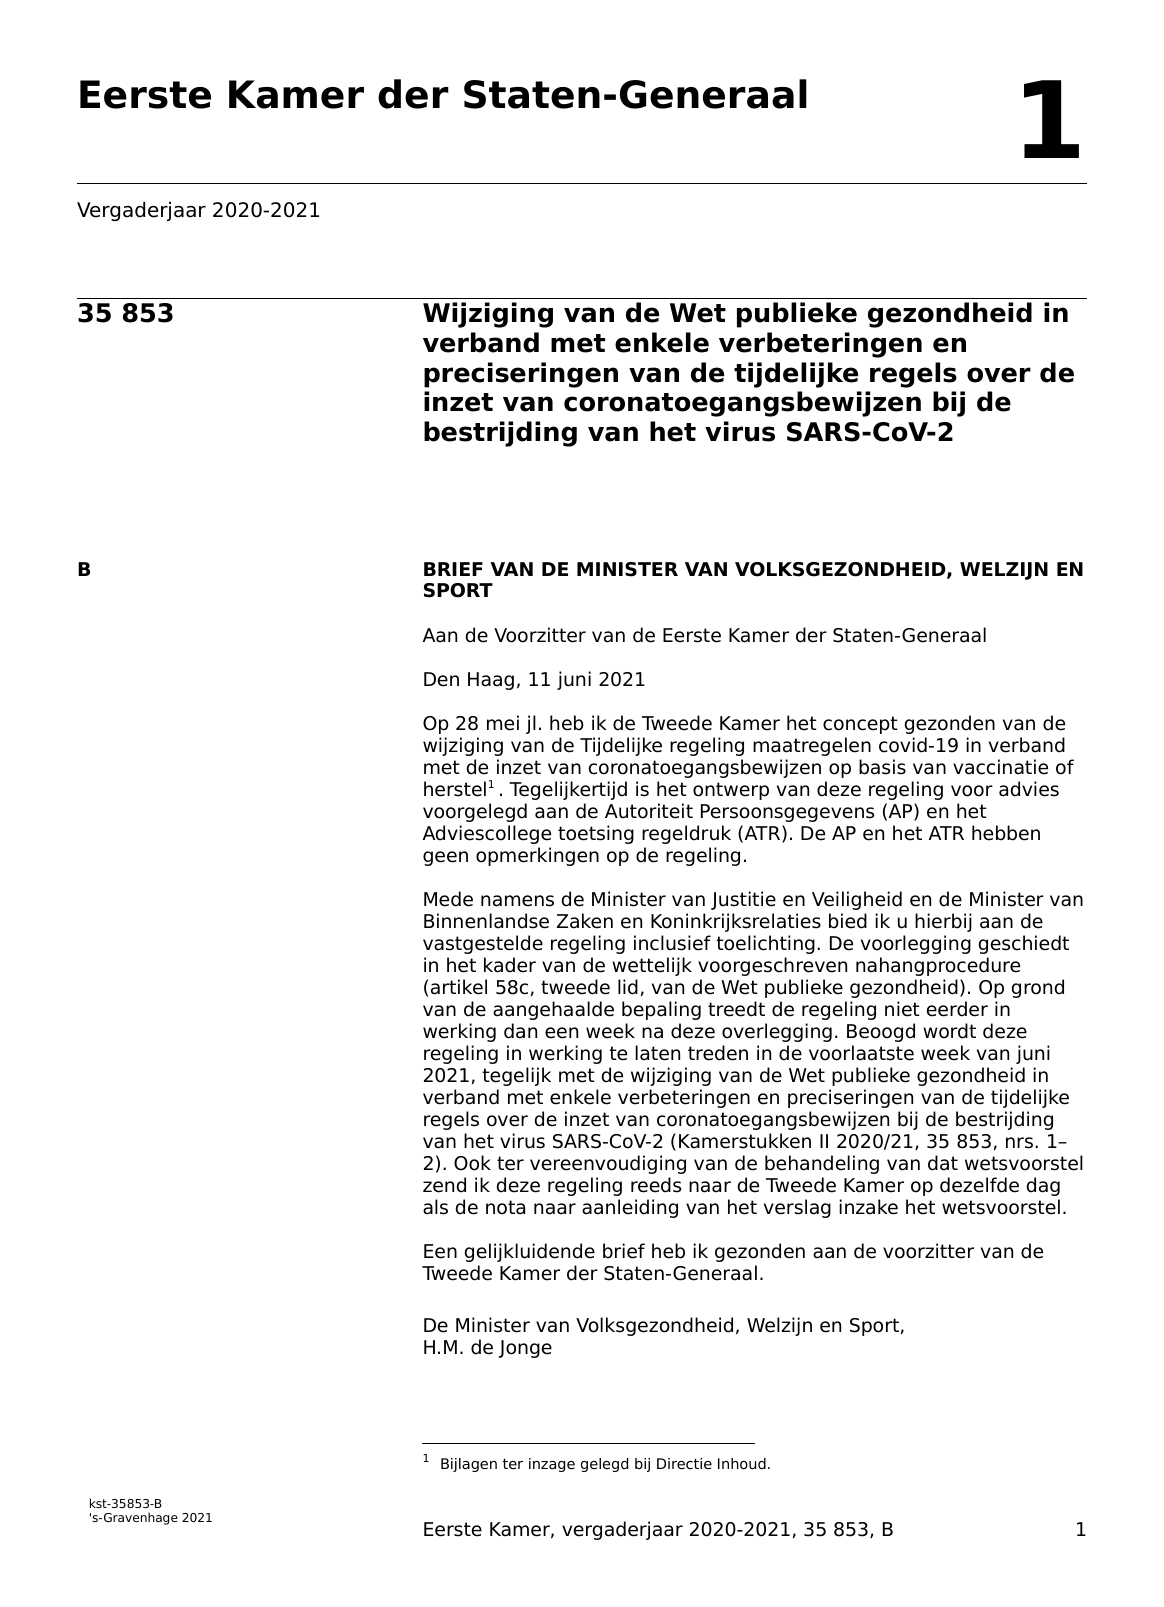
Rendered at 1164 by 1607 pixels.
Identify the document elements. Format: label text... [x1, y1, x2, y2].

table_cell Vergaderjaar 2020-2021 [77, 184, 1087, 298]
text De Minister van Volksgezondheid, Welzijn en Sport, H.M. de Jonge [422, 1315, 1087, 1359]
table_header 1 [886, 59, 1087, 183]
text Een gelijkluidende brief heb ik gezonden aan de voorzitter van de Tweede Kamer der Staten-Generaal. [422, 1241, 1087, 1285]
text Bijlagen ter inzage gelegd bij Directie Inhoud. [422, 1452, 1087, 1474]
text Op 28 mei jl. heb ik de Tweede Kamer het concept gezonden van de wijziging van de Tijdelijke regeling maatregelen covid-19 in verband met de inzet van coronatoegangsbewijzen op basis van vaccinatie of herstel. Tegelijkertijd is het ontwerp van deze regeling voor advies voorgelegd aan de Autoriteit Persoonsgegevens (AP) en het Adviescollege toetsing regeldruk (ATR). De AP en het ATR hebben geen opmerkingen op de regeling. [422, 713, 1087, 867]
table_header Eerste Kamer der Staten-Generaal [77, 59, 886, 183]
subtitle 35 853 Wijziging van de Wet publieke gezondheid in verband met enkele verbeteringen en preciseringen van de tijdelijke regels over de inzet van coronatoegangsbewijzen bij de bestrijding van het virus SARS-CoV-2 [77, 299, 1087, 447]
text Mede namens de Minister van Justitie en Veiligheid en de Minister van Binnenlandse Zaken en Koninkrijksrelaties bied ik u hierbij aan de vastgestelde regeling inclusief toelichting. De voorlegging geschiedt in het kader van de wettelijk voorgeschreven nahangprocedure (artikel 58c, tweede lid, van de Wet publieke gezondheid). Op grond van de aangehaalde bepaling treedt de regeling niet eerder in werking dan een week na deze overlegging. Beoogd wordt deze regeling in werking te laten treden in de voorlaatste week van juni 2021, tegelijk met de wijziging van de Wet publieke gezondheid in verband met enkele verbeteringen en preciseringen van de tijdelijke regels over de inzet van coronatoegangsbewijzen bij de bestrijding van het virus SARS-CoV-2 (Kamerstukken II 2020/21, 35 853, nrs. 1–2). Ook ter vereenvoudiging van de behandeling van dat wetsvoorstel zend ik deze regeling reeds naar de Tweede Kamer op dezelfde dag als de nota naar aanleiding van het verslag inzake het wetsvoorstel. [422, 889, 1087, 1219]
text 's-Gravenhage 2021 [88, 1511, 323, 1525]
subtitle B BRIEF VAN DE MINISTER VAN VOLKSGEZONDHEID, WELZIJN EN SPORT [77, 558, 1087, 602]
text Den Haag, 11 juni 2021 [422, 669, 1087, 691]
text kst-35853-B [88, 1497, 323, 1511]
text Aan de Voorzitter van de Eerste Kamer der Staten-Generaal [422, 624, 1087, 647]
